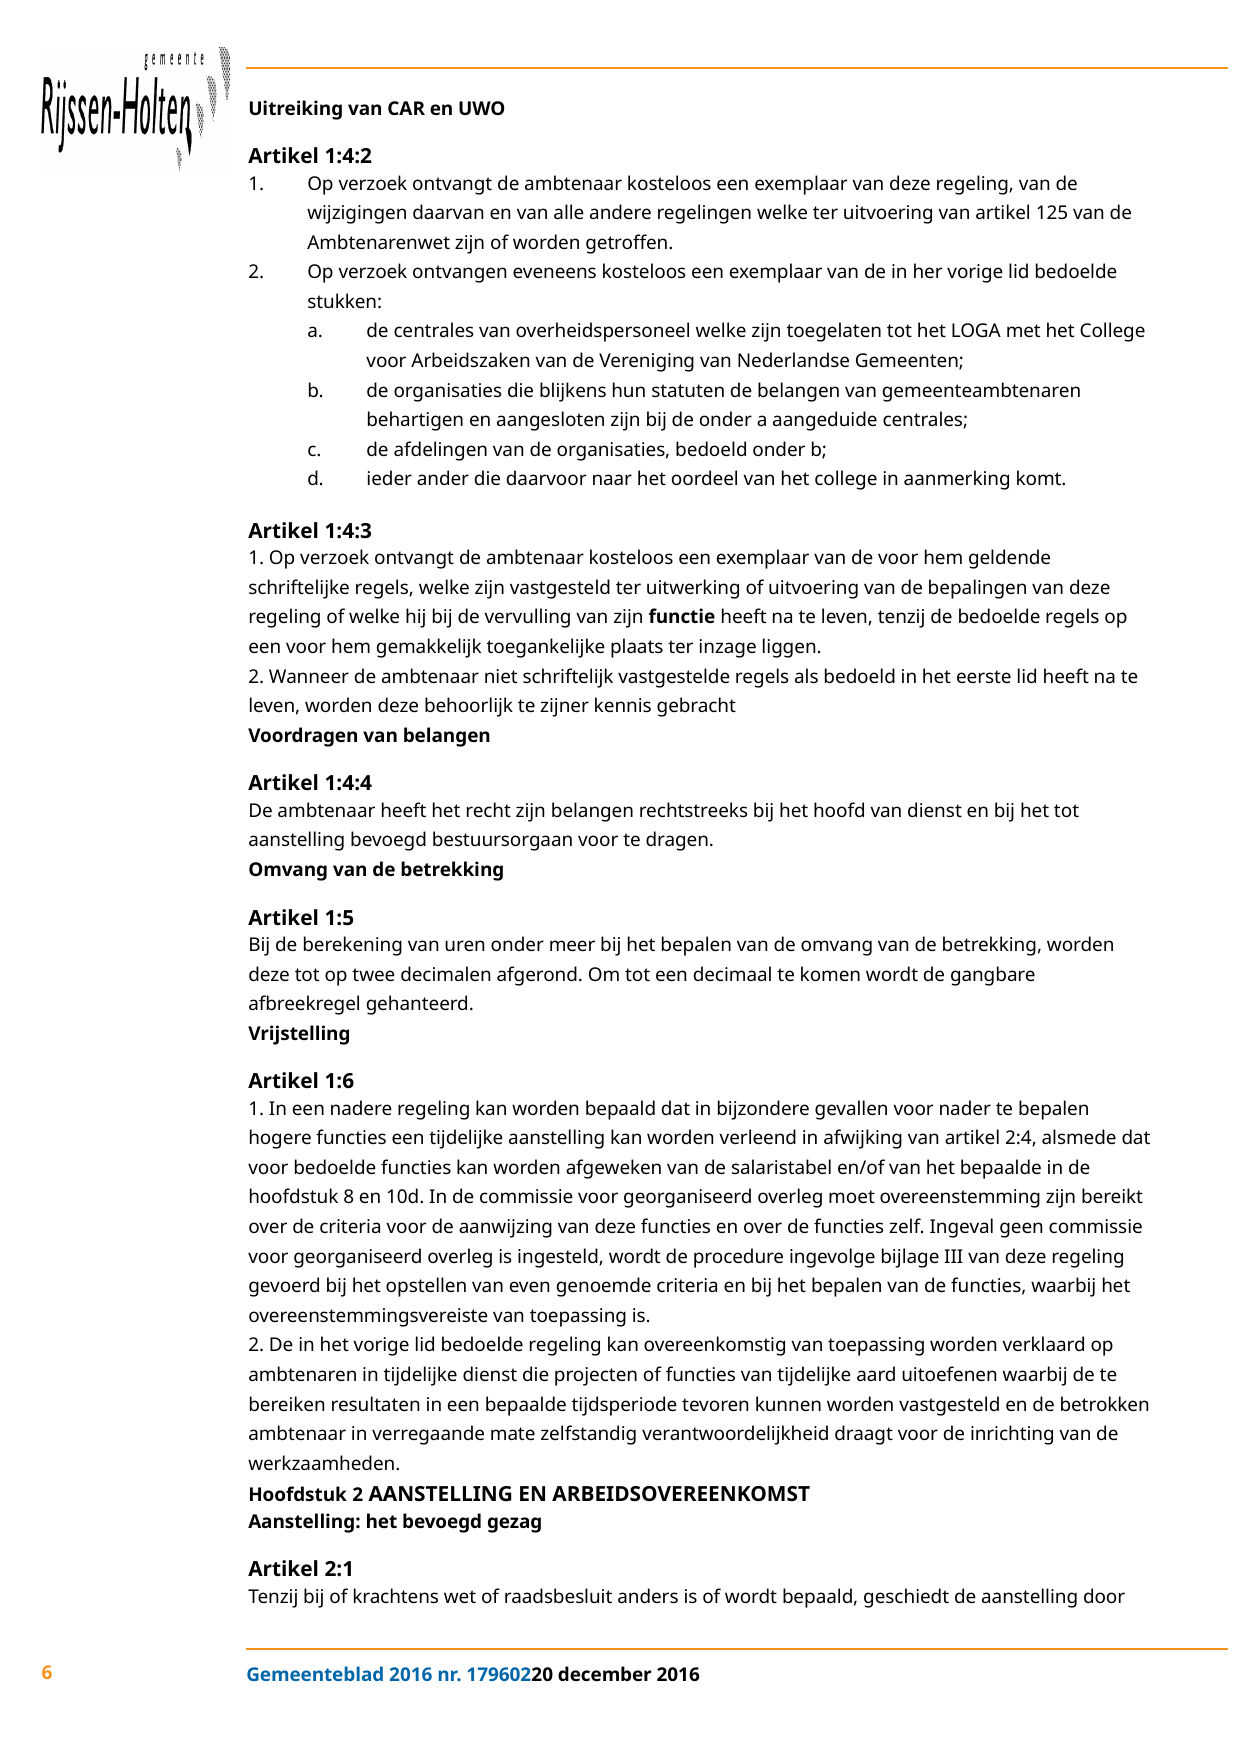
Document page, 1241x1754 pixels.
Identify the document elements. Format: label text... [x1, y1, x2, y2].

text Hoofdstuk 2 AANSTELLING EN ARBEIDSOVEREENKOMST [248, 1479, 1152, 1508]
text Artikel 1:4:2 [248, 141, 1152, 170]
text 2. Wanneer de ambtenaar niet schriftelijk vastgestelde regels als bedoeld in het eerste lid heeft na te leven, worden deze behoorlijk te zijner kennis gebracht [248, 663, 1152, 718]
text De ambtenaar heeft het recht zijn belangen rechtstreeks bij het hoofd van dienst en bij het tot aanstelling bevoegd bestuursorgaan voor te dragen. [248, 797, 1152, 852]
text Artikel 1:5 [248, 903, 1152, 931]
text Omvang van de betrekking [248, 856, 1152, 882]
text 1. Op verzoek ontvangt de ambtenaar kosteloos een exemplaar van de voor hem geldende schriftelijke regels, welke zijn vastgesteld ter uitwerking of uitvoering van de bepalingen van deze regeling of welke hij bij de vervulling van zijn functie heeft na te leven, tenzij de bedoelde regels op een voor hem gemakkelijk toegankelijke plaats ter inzage liggen. [248, 544, 1152, 659]
list de afdelingen van de organisaties, bedoeld onder b; [307, 436, 1152, 462]
list de organisaties die blijkens hun statuten de belangen van gemeenteambtenaren behartigen en aangesloten zijn bij de onder a aangeduide centrales; [307, 377, 1152, 432]
text 1. In een nadere regeling kan worden bepaald dat in bijzondere gevallen voor nader te bepalen hogere functies een tijdelijke aanstelling kan worden verleend in afwijking van artikel 2:4, alsmede dat voor bedoelde functies kan worden afgeweken van de salaristabel en/of van het bepaalde in de hoofdstuk 8 en 10d. In de commissie voor georganiseerd overleg moet overeenstemming zijn bereikt over de criteria voor de aanwijzing van deze functies en over de functies zelf. Ingeval geen commissie voor georganiseerd overleg is ingesteld, wordt de procedure ingevolge bijlage III van deze regeling gevoerd bij het opstellen van even genoemde criteria en bij het bepalen van de functies, waarbij het overeenstemmingsvereiste van toepassing is. [248, 1095, 1152, 1328]
text Aanstelling: het bevoegd gezag [248, 1508, 1152, 1534]
list ieder ander die daarvoor naar het oordeel van het college in aanmerking komt. [307, 466, 1152, 491]
text Tenzij bij of krachtens wet of raadsbesluit anders is of wordt bepaald, geschiedt de aanstelling door [248, 1583, 1152, 1609]
text Artikel 1:4:3 [248, 516, 1152, 544]
list de centrales van overheidspersoneel welke zijn toegelaten tot het LOGA met het College voor Arbeidszaken van de Vereniging van Nederlandse Gemeenten; [307, 318, 1152, 373]
text Voordragen van belangen [248, 722, 1152, 748]
text 2. De in het vorige lid bedoelde regeling kan overeenkomstig van toepassing worden verklaard op ambtenaren in tijdelijke dienst die projecten of functies van tijdelijke aard uitoefenen waarbij de te bereiken resultaten in een bepaalde tijdsperiode tevoren kunnen worden vastgesteld en de betrokken ambtenaar in verregaande mate zelfstandig verantwoordelijkheid draagt voor de inrichting van de werkzaamheden. [248, 1332, 1152, 1476]
text Uitreiking van CAR en UWO [248, 95, 1152, 121]
text Vrijstelling [248, 1020, 1152, 1046]
text Bij de berekening van uren onder meer bij het bepalen van de omvang van de betrekking, worden deze tot op twee decimalen afgerond. Om tot een decimaal te komen wordt de gangbare afbreekregel gehanteerd. [248, 931, 1152, 1016]
picture [41, 47, 231, 172]
text Artikel 1:4:4 [248, 768, 1152, 797]
list Op verzoek ontvangen eveneens kosteloos een exemplaar van de in her vorige lid bedoelde stukken: [248, 258, 1152, 314]
text Artikel 1:6 [248, 1066, 1152, 1095]
list Op verzoek ontvangt de ambtenaar kosteloos een exemplaar van deze regeling, van de wijzigingen daarvan en van alle andere regelingen welke ter uitvoering van artikel 125 van de Ambtenarenwet zijn of worden getroffen. [248, 170, 1152, 255]
text Artikel 2:1 [248, 1554, 1152, 1583]
